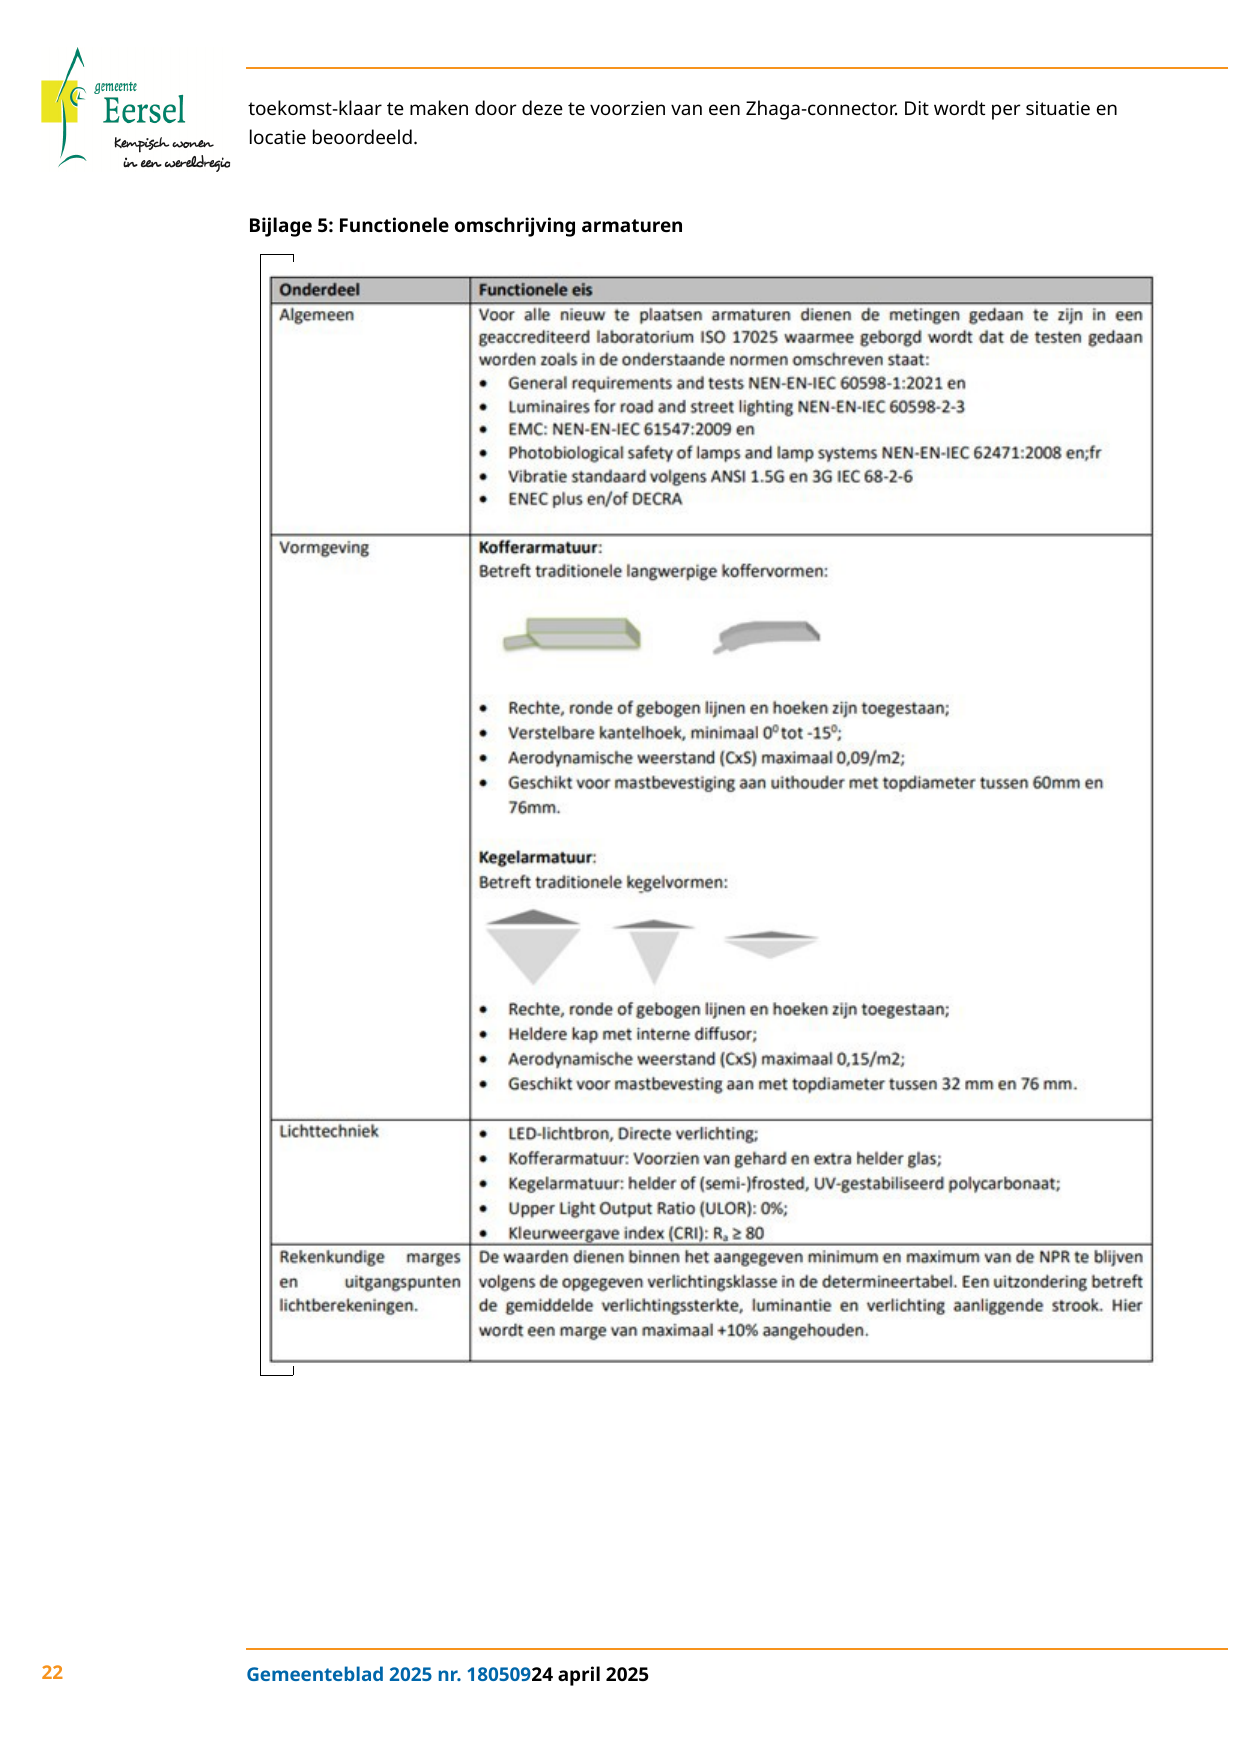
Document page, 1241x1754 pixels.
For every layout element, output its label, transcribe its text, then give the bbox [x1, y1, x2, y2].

picture [41, 47, 231, 172]
picture [268, 262, 1173, 1366]
table_header toekomst-klaar te maken door deze te voorzien van een Zhaga-connector. Dit wordt per situatie en locatie beoordeeld. [248, 95, 1152, 150]
text Bijlage 5: Functionele omschrijving armaturen [248, 212, 1152, 238]
